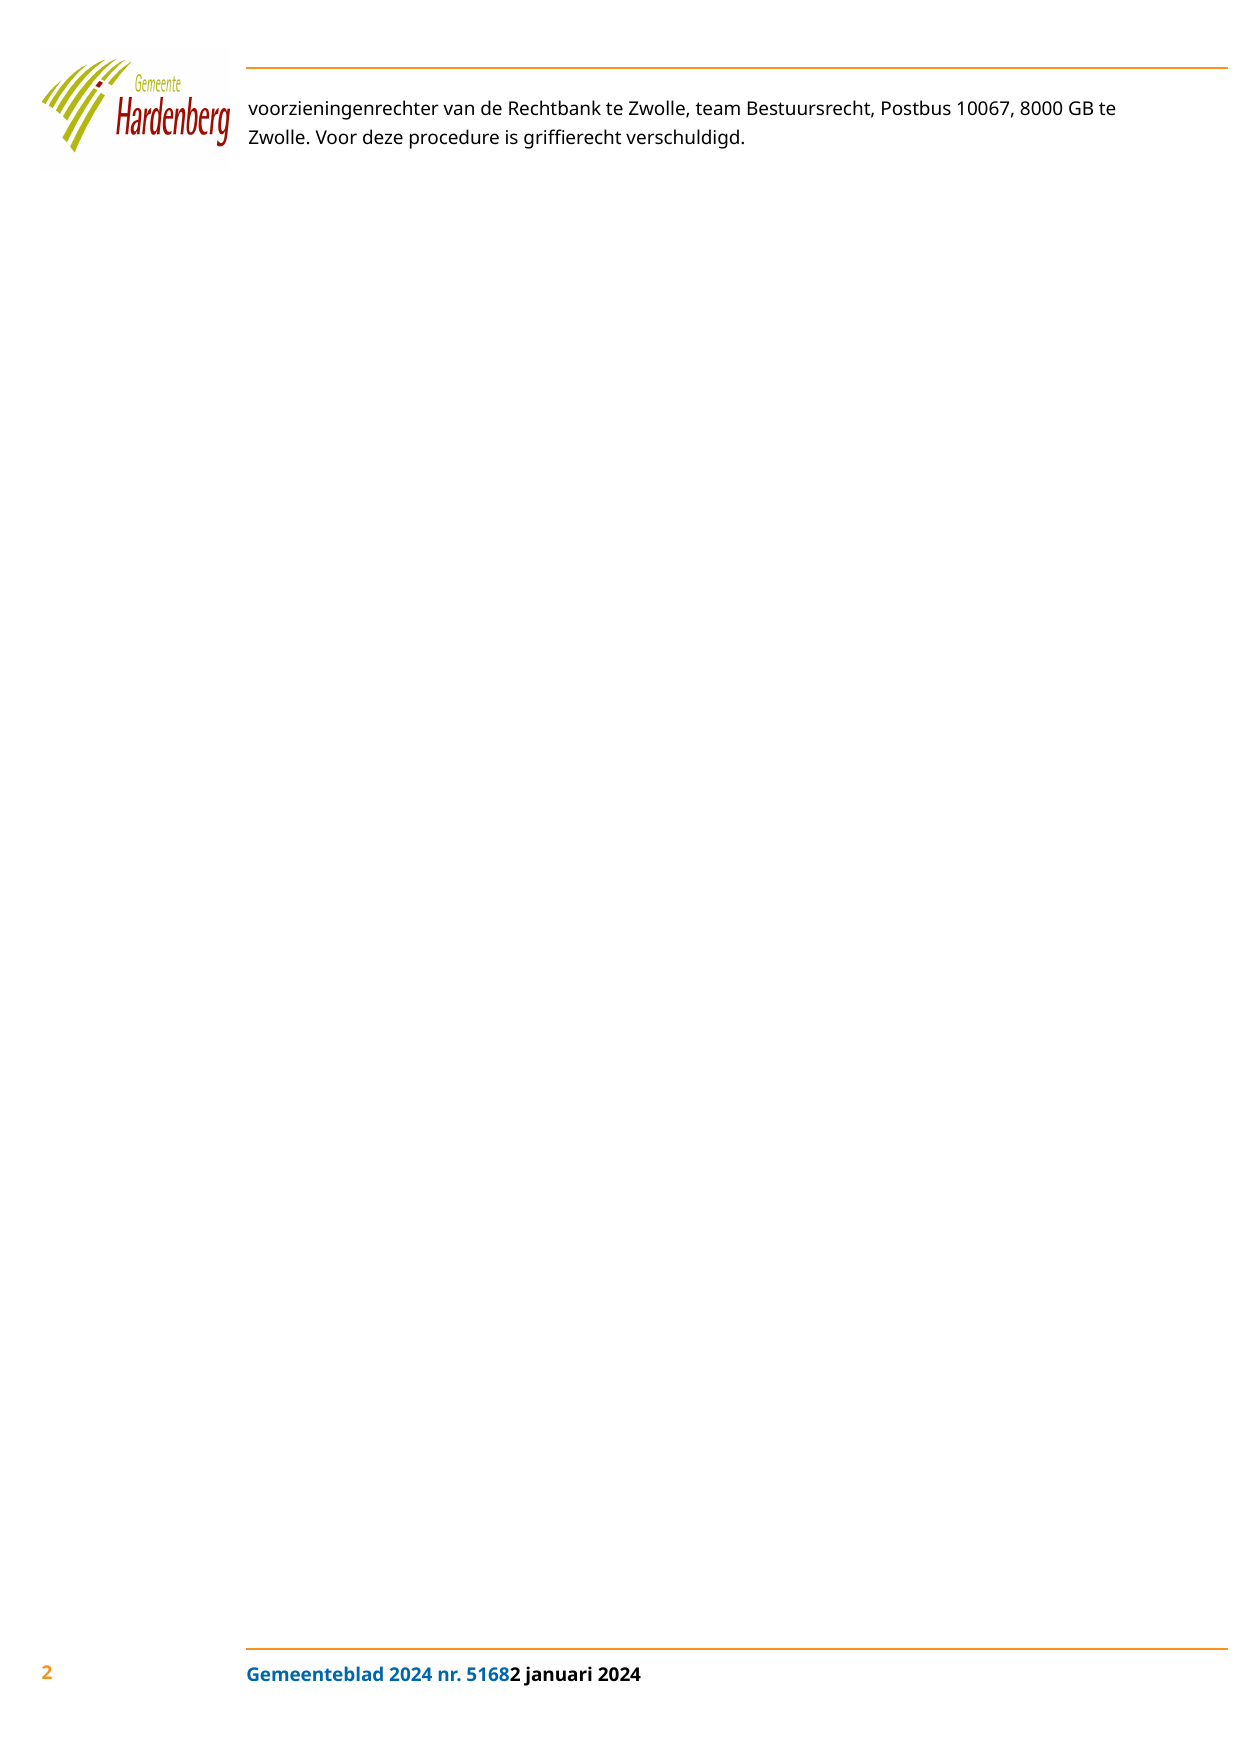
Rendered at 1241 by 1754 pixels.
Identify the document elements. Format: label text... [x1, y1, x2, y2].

picture [41, 47, 231, 172]
text voorzieningenrechter van de Rechtbank te Zwolle, team Bestuursrecht, Postbus 10067, 8000 GB te Zwolle. Voor deze procedure is griffierecht verschuldigd. [248, 95, 1152, 150]
